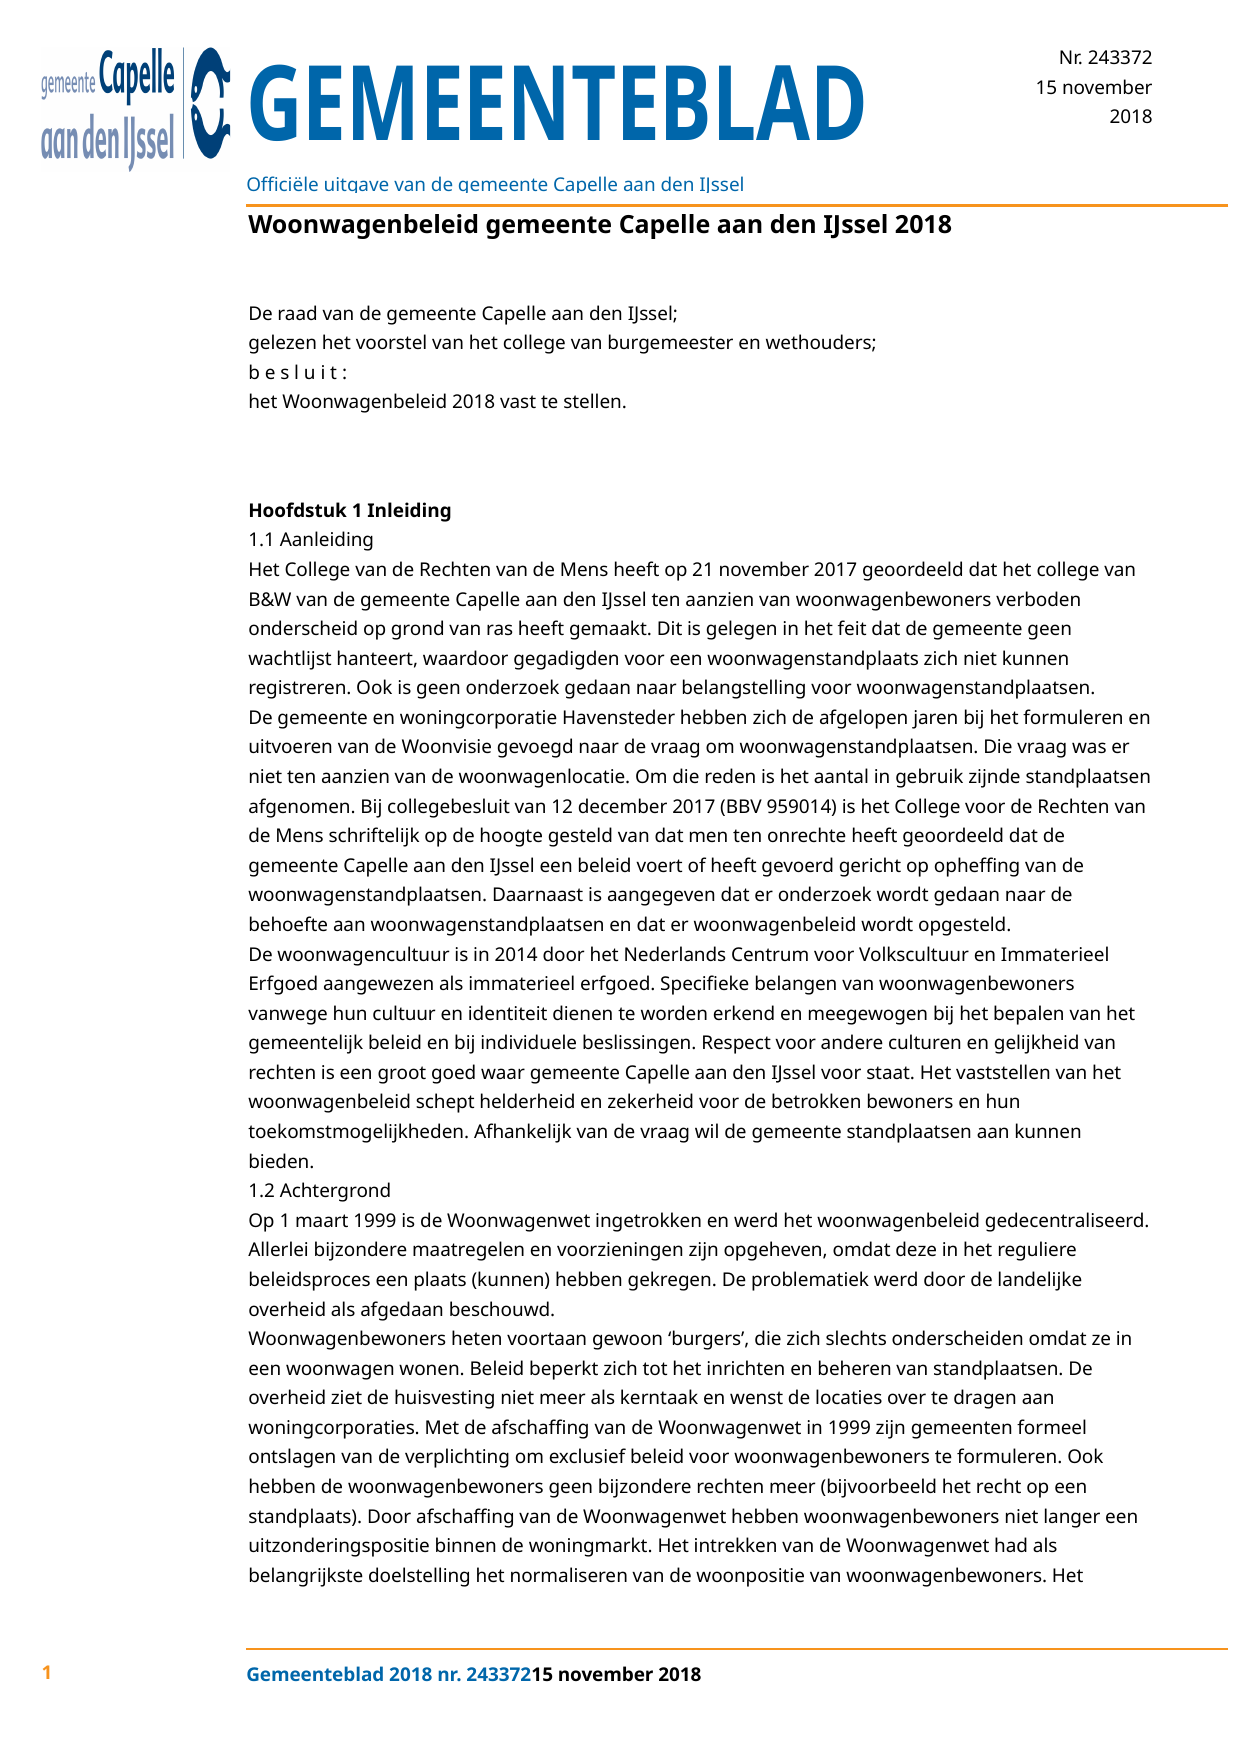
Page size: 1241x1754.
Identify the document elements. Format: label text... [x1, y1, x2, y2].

picture [41, 47, 231, 172]
text De raad van de gemeente Capelle aan den IJssel; [248, 300, 1152, 326]
text 1.1 Aanleiding [248, 527, 1152, 552]
text gelezen het voorstel van het college van burgemeester en wethouders; [248, 329, 1152, 355]
text Op 1 maart 1999 is de Woonwagenwet ingetrokken en werd het woonwagenbeleid gedecentraliseerd. Allerlei bijzondere maatregelen en voorzieningen zijn opgeheven, omdat deze in het reguliere beleidsproces een plaats (kunnen) hebben gekregen. De problematiek werd door de landelijke overheid als afgedaan beschouwd. [248, 1207, 1152, 1322]
text Hoofdstuk 1 Inleiding [248, 497, 1152, 523]
text De woonwagencultuur is in 2014 door het Nederlands Centrum voor Volkscultuur en Immaterieel Erfgoed aangewezen als immaterieel erfgoed. Specifieke belangen van woonwagenbewoners vanwege hun cultuur en identiteit dienen te worden erkend en meegewogen bij het bepalen van het gemeentelijk beleid en bij individuele beslissingen. Respect voor andere culturen en gelijkheid van rechten is een groot goed waar gemeente Capelle aan den IJssel voor staat. Het vaststellen van het woonwagenbeleid schept helderheid en zekerheid voor de betrokken bewoners en hun toekomstmogelijkheden. Afhankelijk van de vraag wil de gemeente standplaatsen aan kunnen bieden. [248, 941, 1152, 1174]
text De gemeente en woningcorporatie Havensteder hebben zich de afgelopen jaren bij het formuleren en uitvoeren van de Woonvisie gevoegd naar de vraag om woonwagenstandplaatsen. Die vraag was er niet ten aanzien van de woonwagenlocatie. Om die reden is het aantal in gebruik zijnde standplaatsen afgenomen. Bij collegebesluit van 12 december 2017 (BBV 959014) is het College voor de Rechten van de Mens schriftelijk op de hoogte gesteld van dat men ten onrechte heeft geoordeeld dat de gemeente Capelle aan den IJssel een beleid voert of heeft gevoerd gericht op opheffing van de woonwagenstandplaatsen. Daarnaast is aangegeven dat er onderzoek wordt gedaan naar de behoefte aan woonwagenstandplaatsen en dat er woonwagenbeleid wordt opgesteld. [248, 704, 1152, 937]
text b e s l u i t : [248, 359, 1152, 385]
text Woonwagenbeleid gemeente Capelle aan den IJssel 2018 [248, 207, 1152, 241]
text Woonwagenbewoners heten voortaan gewoon ‘burgers’, die zich slechts onderscheiden omdat ze in een woonwagen wonen. Beleid beperkt zich tot het inrichten en beheren van standplaatsen. De overheid ziet de huisvesting niet meer als kerntaak en wenst de locaties over te dragen aan woningcorporaties. Met de afschaffing van de Woonwagenwet in 1999 zijn gemeenten formeel ontslagen van de verplichting om exclusief beleid voor woonwagenbewoners te formuleren. Ook hebben de woonwagenbewoners geen bijzondere rechten meer (bijvoorbeeld het recht op een standplaats). Door afschaffing van de Woonwagenwet hebben woonwagenbewoners niet langer een uitzonderingspositie binnen de woningmarkt. Het intrekken van de Woonwagenwet had als belangrijkste doelstelling het normaliseren van de woonpositie van woonwagenbewoners. Het [248, 1325, 1152, 1588]
text 1.2 Achtergrond [248, 1177, 1152, 1203]
text Het College van de Rechten van de Mens heeft op 21 november 2017 geoordeeld dat het college van B&W van de gemeente Capelle aan den IJssel ten aanzien van woonwagenbewoners verboden onderscheid op grond van ras heeft gemaakt. Dit is gelegen in het feit dat de gemeente geen wachtlijst hanteert, waardoor gegadigden voor een woonwagenstandplaats zich niet kunnen registreren. Ook is geen onderzoek gedaan naar belangstelling voor woonwagenstandplaatsen. [248, 556, 1152, 700]
text het Woonwagenbeleid 2018 vast te stellen. [248, 389, 1152, 414]
